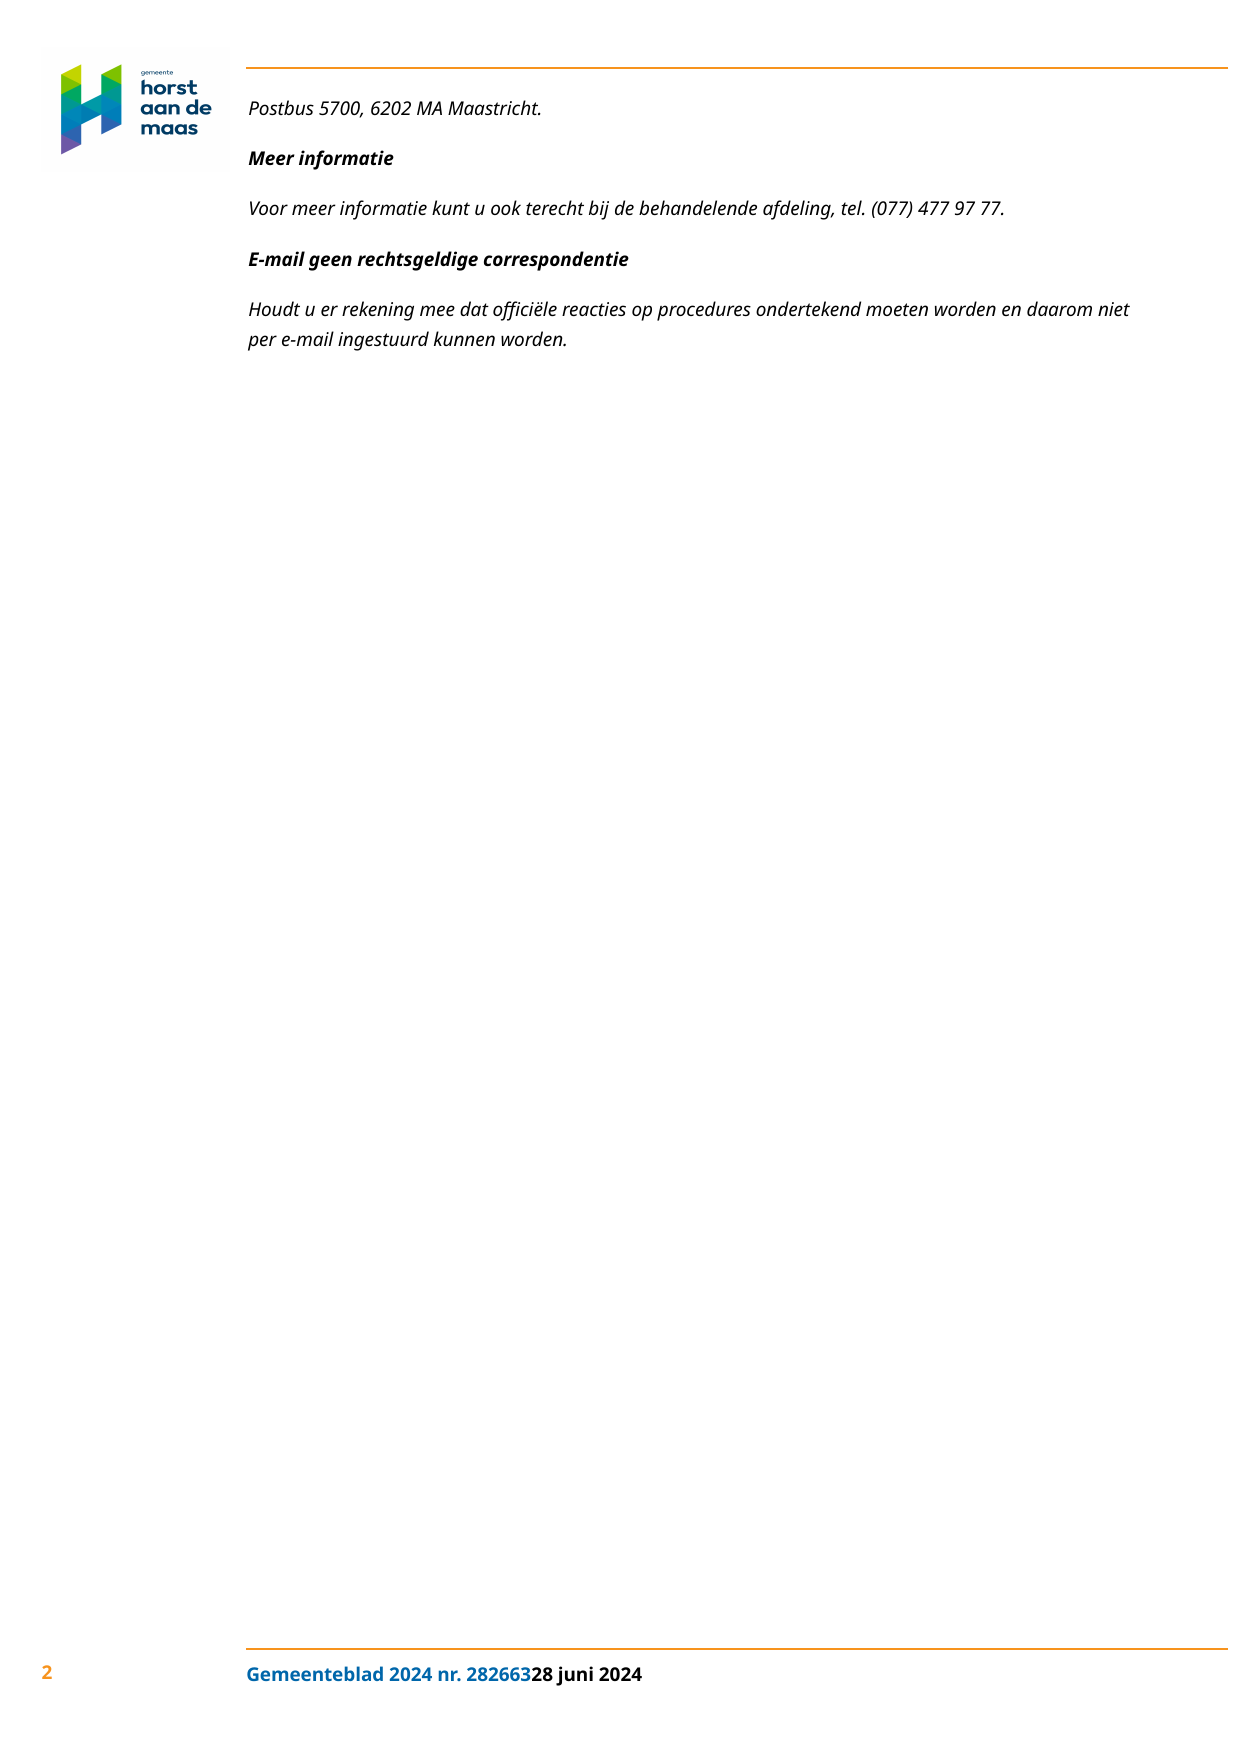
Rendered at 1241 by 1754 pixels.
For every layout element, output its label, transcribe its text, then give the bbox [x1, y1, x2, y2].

text Houdt u er rekening mee dat officiële reacties op procedures ondertekend moeten worden en daarom niet per e-mail ingestuurd kunnen worden. [248, 296, 1152, 352]
text E-mail geen rechtsgeldige correspondentie [248, 246, 1152, 272]
text Voor meer informatie kunt u ook terecht bij de behandelende afdeling, tel. (077) 477 97 77. [248, 196, 1152, 221]
text Meer informatie [248, 145, 1152, 171]
picture [41, 47, 231, 172]
text Postbus 5700, 6202 MA Maastricht. [248, 95, 1152, 121]
